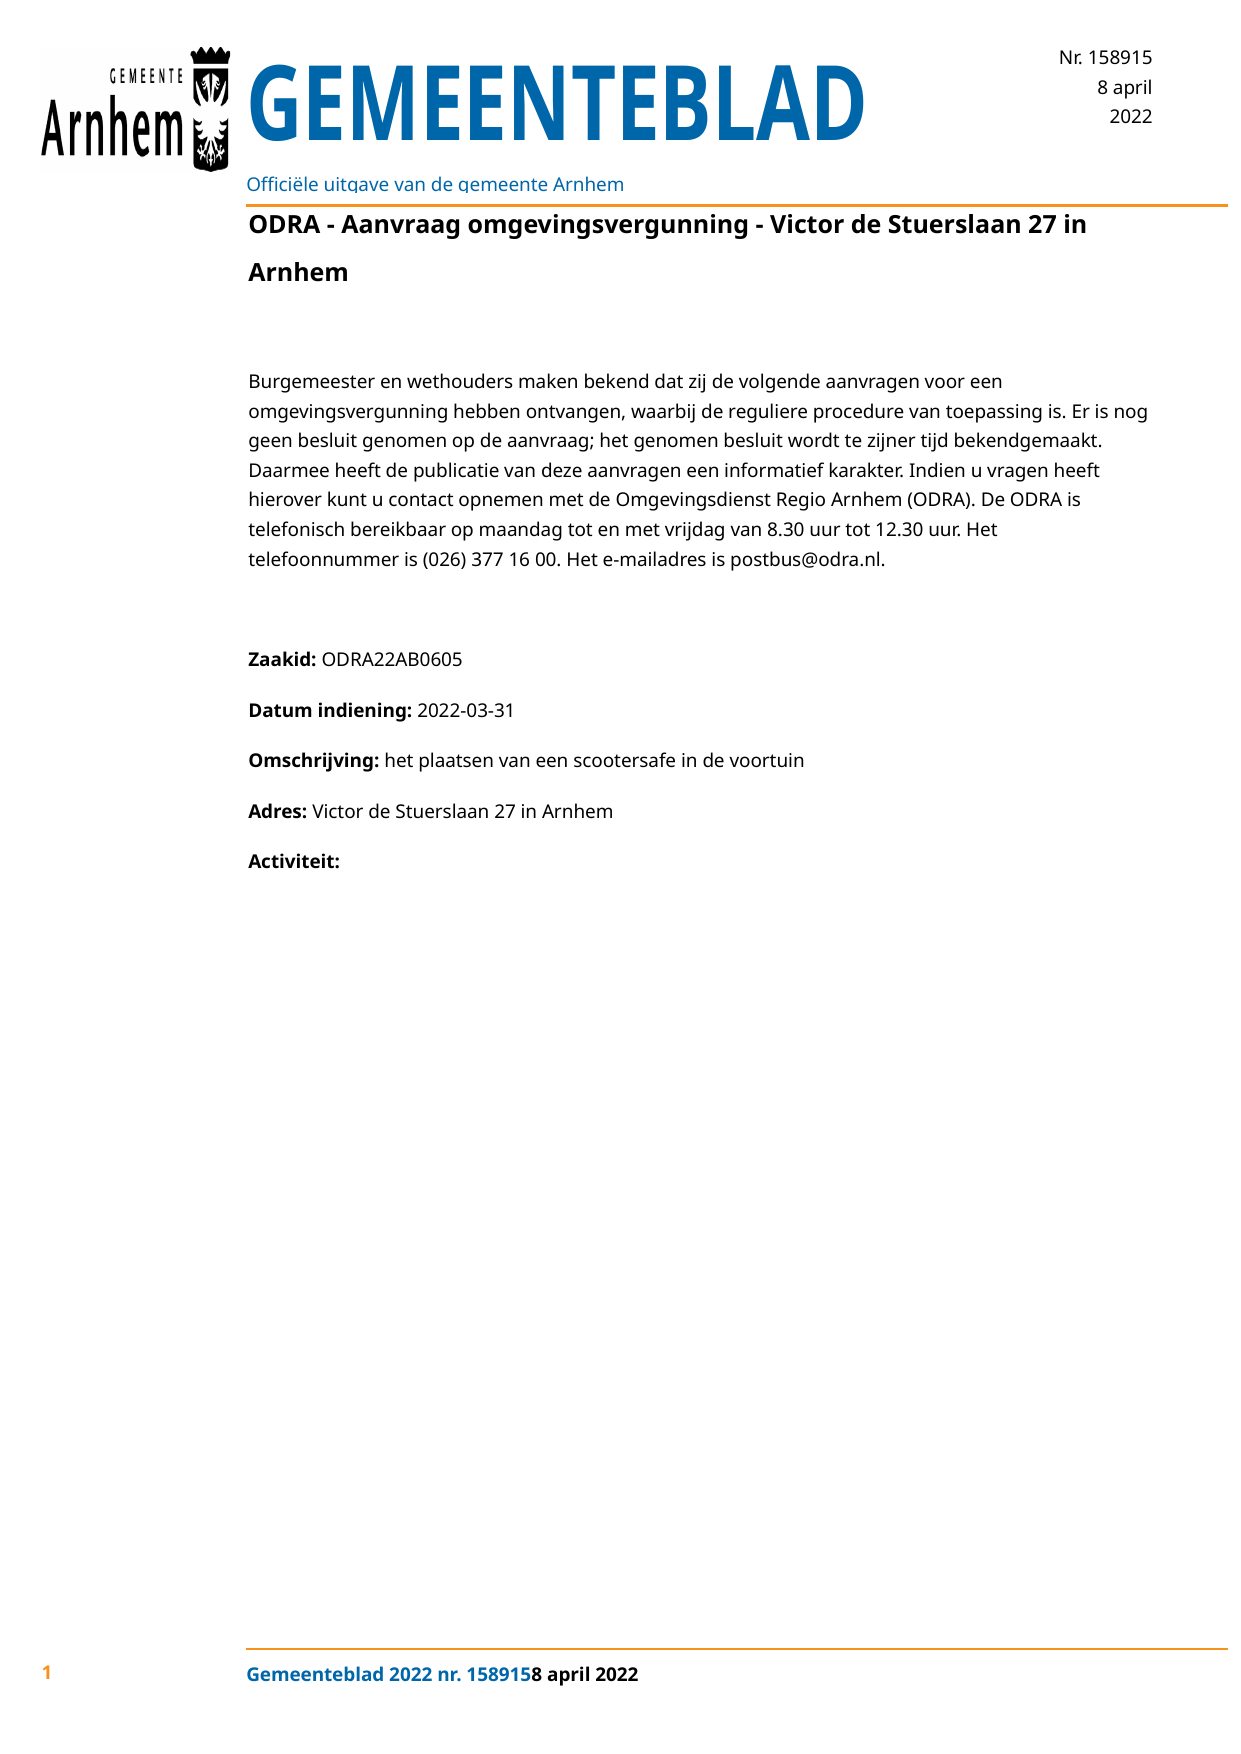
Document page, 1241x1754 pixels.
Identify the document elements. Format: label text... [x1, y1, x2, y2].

text Datum indiening: 2022-03-31 [248, 697, 1152, 723]
text Omschrijving: het plaatsen van een scootersafe in de voortuin [248, 747, 1152, 773]
text ODRA - Aanvraag omgevingsvergunning - Victor de Stuerslaan 27 in Arnhem [248, 207, 1152, 288]
text Adres: Victor de Stuerslaan 27 in Arnhem [248, 798, 1152, 824]
text Zaakid: ODRA22AB0605 [248, 647, 1152, 672]
text Activiteit: [248, 848, 1152, 874]
picture [41, 47, 231, 172]
text Burgemeester en wethouders maken bekend dat zij de volgende aanvragen voor een omgevingsvergunning hebben ontvangen, waarbij de reguliere procedure van toepassing is. Er is nog geen besluit genomen op de aanvraag; het genomen besluit wordt te zijner tijd bekendgemaakt. Daarmee heeft de publicatie van deze aanvragen een informatief karakter. Indien u vragen heeft hierover kunt u contact opnemen met de Omgevingsdienst Regio Arnhem (ODRA). De ODRA is telefonisch bereikbaar op maandag tot en met vrijdag van 8.30 uur tot 12.30 uur. Het telefoonnummer is (026) 377 16 00. Het e-mailadres is postbus@odra.nl. [248, 368, 1152, 572]
